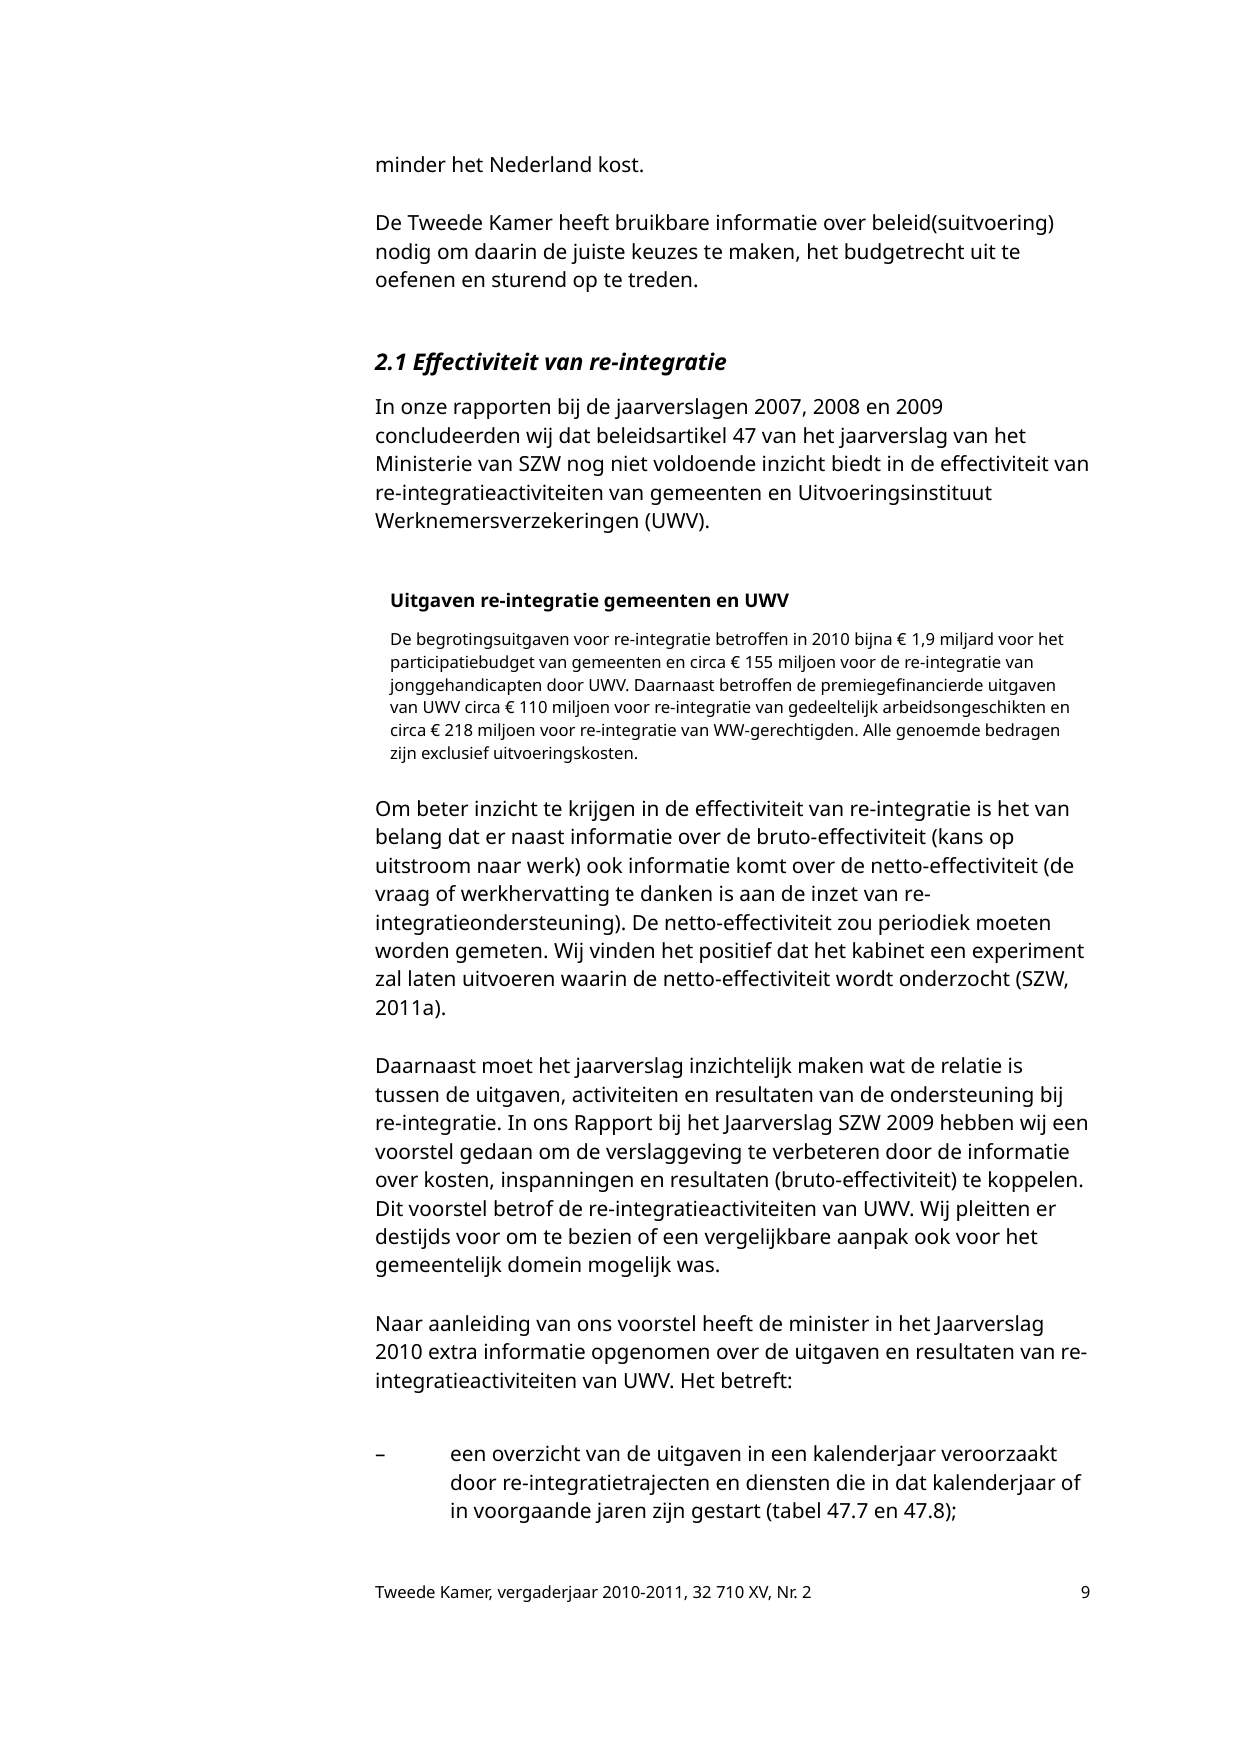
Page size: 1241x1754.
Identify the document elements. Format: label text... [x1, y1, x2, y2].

text minder het Nederland kost. [375, 150, 1090, 178]
text Om beter inzicht te krijgen in de effectiviteit van re-integratie is het van belang dat er naast informatie over de bruto-effectiviteit (kans op uitstroom naar werk) ook informatie komt over de netto-effectiviteit (de vraag of werkhervatting te danken is aan de inzet van re-integratieondersteuning). De netto-effectiviteit zou periodiek moeten worden gemeten. Wij vinden het positief dat het kabinet een experiment zal laten uitvoeren waarin de netto-effectiviteit wordt onderzocht (SZW, 2011a). [375, 794, 1090, 1021]
text De Tweede Kamer heeft bruikbare informatie over beleid(suitvoering) nodig om daarin de juiste keuzes te maken, het budgetrecht uit te oefenen en sturend op te treden. [375, 208, 1090, 294]
text Daarnaast moet het jaarverslag inzichtelijk maken wat de relatie is tussen de uitgaven, activiteiten en resultaten van de ondersteuning bij re-integratie. In ons Rapport bij het Jaarverslag SZW 2009 hebben wij een voorstel gedaan om de verslaggeving te verbeteren door de informatie over kosten, inspanningen en resultaten (bruto-effectiviteit) te koppelen. Dit voorstel betrof de re-integratieactiviteiten van UWV. Wij pleitten er destijds voor om te bezien of een vergelijkbare aanpak ook voor het gemeentelijk domein mogelijk was. [375, 1051, 1090, 1279]
subtitle Uitgaven re-integratie gemeenten en UWV [390, 587, 1087, 613]
list een overzicht van de uitgaven in een kalenderjaar veroorzaakt door re-integratietrajecten en diensten die in dat kalenderjaar of in voorgaande jaren zijn gestart (tabel 47.7 en 47.8); [375, 1439, 1090, 1524]
text In onze rapporten bij de jaarverslagen 2007, 2008 en 2009 concludeerden wij dat beleidsartikel 47 van het jaarverslag van het Ministerie van SZW nog niet voldoende inzicht biedt in de effectiviteit van re-integratieactiviteiten van gemeenten en Uitvoeringsinstituut Werknemersverzekeringen (UWV). [375, 392, 1090, 535]
text De begrotingsuitgaven voor re-integratie betroffen in 2010 bijna € 1,9 miljard voor het participatiebudget van gemeenten en circa € 155 miljoen voor de re-integratie van jonggehandicapten door UWV. Daarnaast betroffen de premiegefinancierde uitgaven van UWV circa € 110 miljoen voor re-integratie van gedeeltelijk arbeidsongeschikten en circa € 218 miljoen voor re-integratie van WW-gerechtigden. Alle genoemde bedragen zijn exclusief uitvoeringskosten. [390, 628, 1087, 764]
text Naar aanleiding van ons voorstel heeft de minister in het Jaarverslag 2010 extra informatie opgenomen over de uitgaven en resultaten van re-integratieactiviteiten van UWV. Het betreft: [375, 1309, 1090, 1394]
subtitle 2.1 Effectiviteit van re-integratie [375, 346, 1090, 377]
